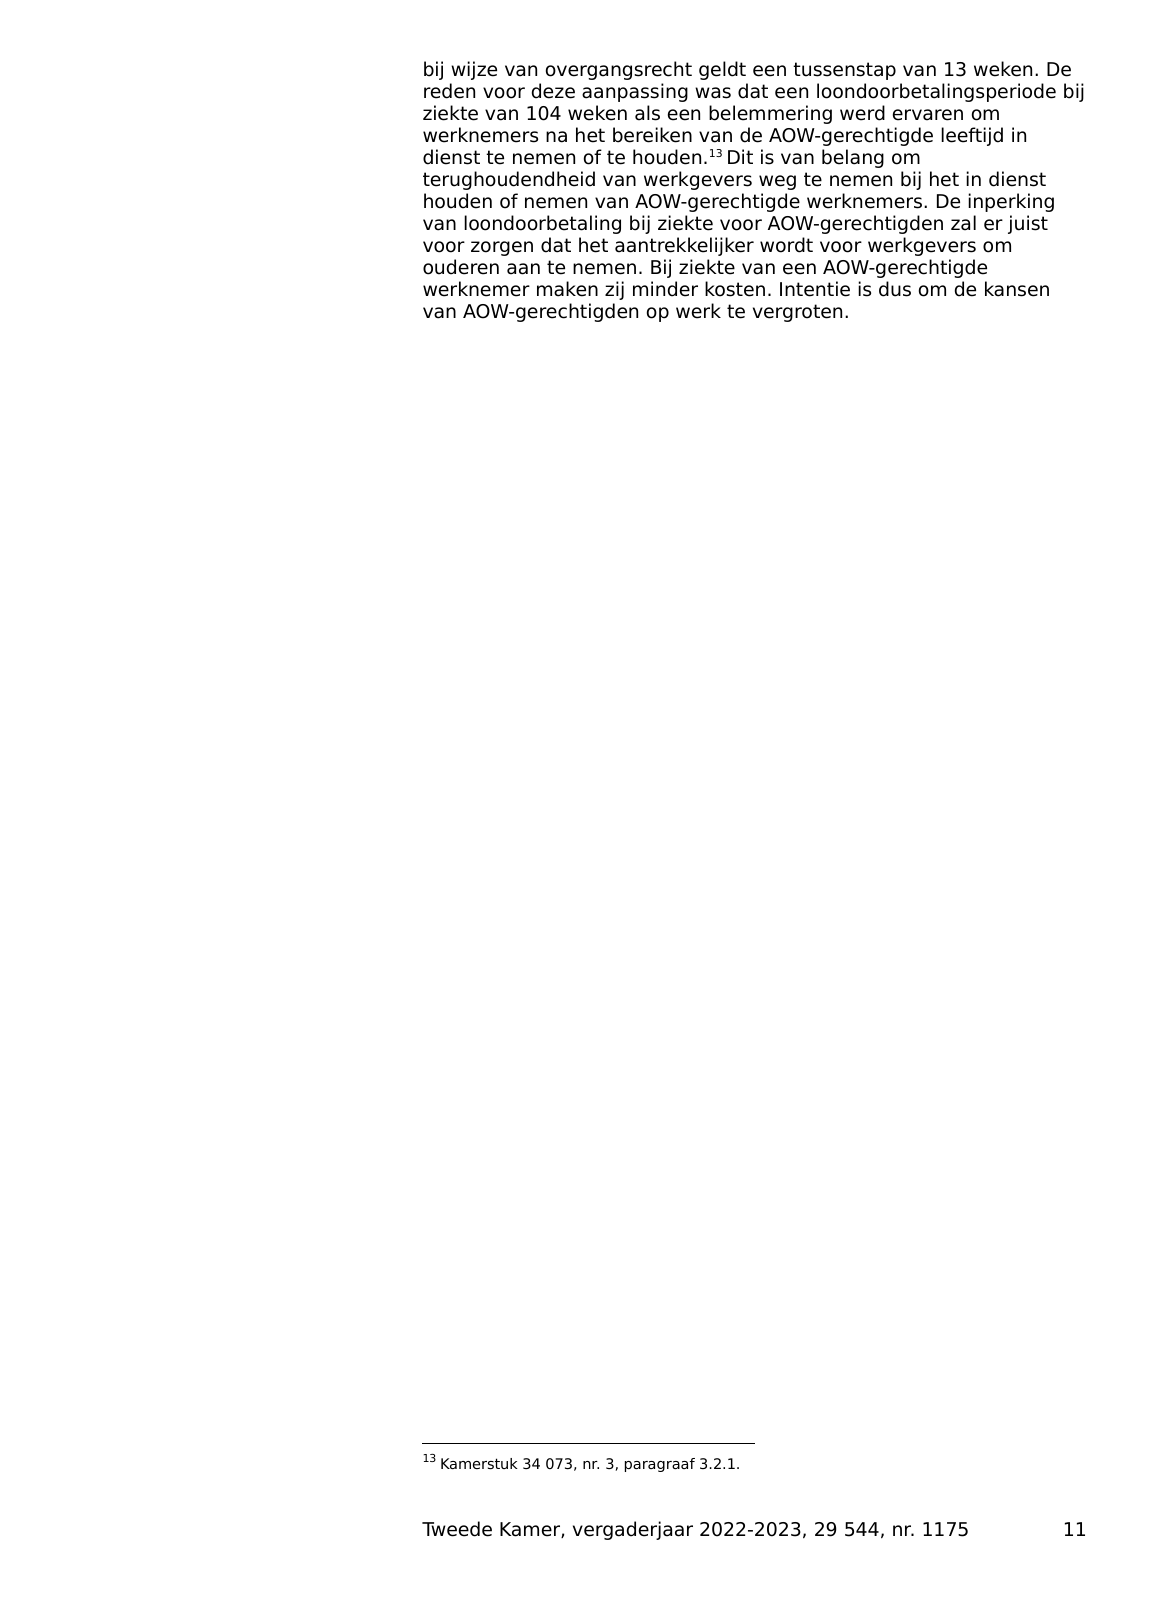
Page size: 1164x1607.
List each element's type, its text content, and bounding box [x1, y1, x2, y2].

text Kamerstuk 34 073, nr. 3, paragraaf 3.2.1. [422, 1452, 1087, 1474]
text bij wijze van overgangsrecht geldt een tussenstap van 13 weken. De reden voor deze aanpassing was dat een loondoorbetalingsperiode bij ziekte van 104 weken als een belemmering werd ervaren om werknemers na het bereiken van de AOW-gerechtigde leeftijd in dienst te nemen of te houden.Dit is van belang om terughoudendheid van werkgevers weg te nemen bij het in dienst houden of nemen van AOW-gerechtigde werknemers. De inperking van loondoorbetaling bij ziekte voor AOW-gerechtigden zal er juist voor zorgen dat het aantrekkelijker wordt voor werkgevers om ouderen aan te nemen. Bij ziekte van een AOW-gerechtigde werknemer maken zij minder kosten. Intentie is dus om de kansen van AOW-gerechtigden op werk te vergroten. [422, 59, 1087, 323]
